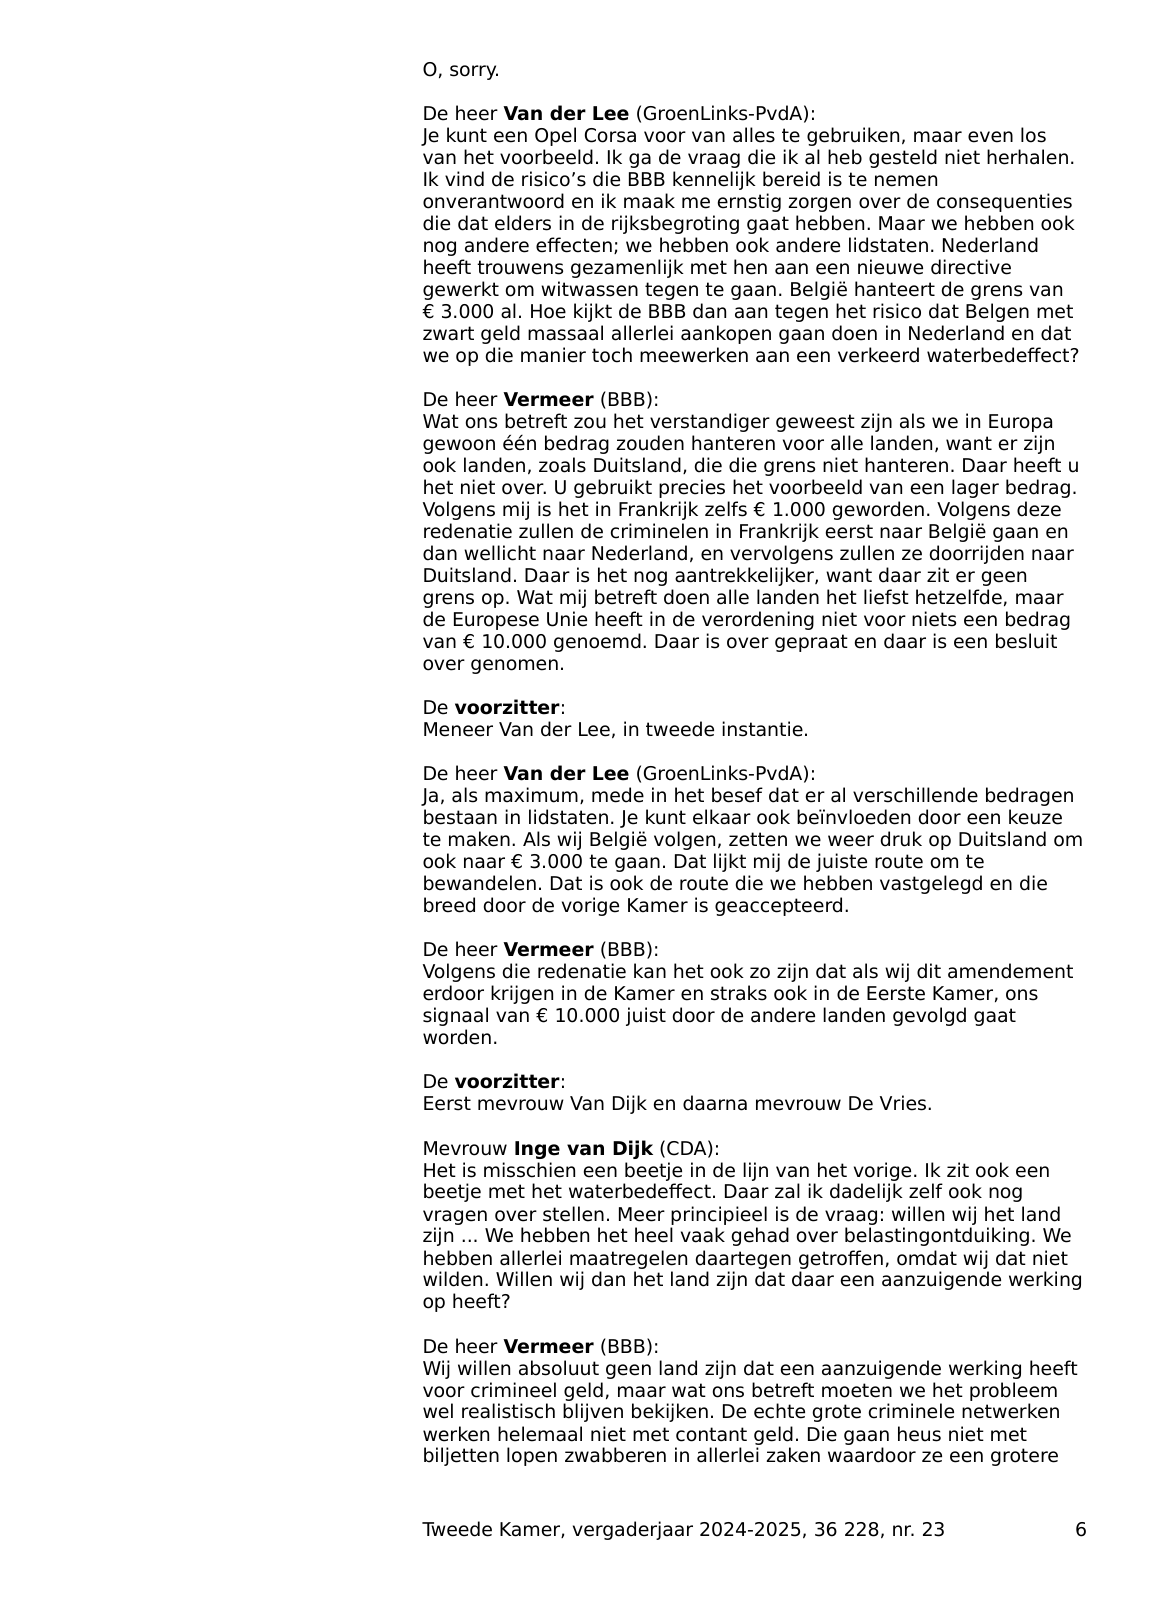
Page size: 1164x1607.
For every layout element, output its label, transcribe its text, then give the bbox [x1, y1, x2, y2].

text De voorzitter: [422, 697, 1087, 719]
text Volgens die redenatie kan het ook zo zijn dat als wij dit amendement erdoor krijgen in de Kamer en straks ook in de Eerste Kamer, ons signaal van € 10.000 juist door de andere landen gevolgd gaat worden. [422, 961, 1087, 1049]
text De heer Vermeer (BBB): [422, 939, 1087, 961]
text O, sorry. [422, 59, 1087, 81]
text Mevrouw Inge van Dijk (CDA): [422, 1137, 1087, 1159]
text Eerst mevrouw Van Dijk en daarna mevrouw De Vries. [422, 1093, 1087, 1115]
text Meneer Van der Lee, in tweede instantie. [422, 719, 1087, 741]
text Het is misschien een beetje in de lijn van het vorige. Ik zit ook een beetje met het waterbedeffect. Daar zal ik dadelijk zelf ook nog vragen over stellen. Meer principieel is de vraag: willen wij het land zijn ... We hebben het heel vaak gehad over belastingontduiking. We hebben allerlei maatregelen daartegen getroffen, omdat wij dat niet wilden. Willen wij dan het land zijn dat daar een aanzuigende werking op heeft? [422, 1159, 1087, 1313]
text Wij willen absoluut geen land zijn dat een aanzuigende werking heeft voor crimineel geld, maar wat ons betreft moeten we het probleem wel realistisch blijven bekijken. De echte grote criminele netwerken werken helemaal niet met contant geld. Die gaan heus niet met biljetten lopen zwabberen in allerlei zaken waardoor ze een grotere [422, 1357, 1087, 1467]
text De voorzitter: [422, 1071, 1087, 1093]
text De heer Vermeer (BBB): [422, 1336, 1087, 1357]
text De heer Vermeer (BBB): [422, 389, 1087, 411]
text Ja, als maximum, mede in het besef dat er al verschillende bedragen bestaan in lidstaten. Je kunt elkaar ook beïnvloeden door een keuze te maken. Als wij België volgen, zetten we weer druk op Duitsland om ook naar € 3.000 te gaan. Dat lijkt mij de juiste route om te bewandelen. Dat is ook de route die we hebben vastgelegd en die breed door de vorige Kamer is geaccepteerd. [422, 785, 1087, 917]
text Je kunt een Opel Corsa voor van alles te gebruiken, maar even los van het voorbeeld. Ik ga de vraag die ik al heb gesteld niet herhalen. Ik vind de risico’s die BBB kennelijk bereid is te nemen onverantwoord en ik maak me ernstig zorgen over de consequenties die dat elders in de rijksbegroting gaat hebben. Maar we hebben ook nog andere effecten; we hebben ook andere lidstaten. Nederland heeft trouwens gezamenlijk met hen aan een nieuwe directive gewerkt om witwassen tegen te gaan. België hanteert de grens van € 3.000 al. Hoe kijkt de BBB dan aan tegen het risico dat Belgen met zwart geld massaal allerlei aankopen gaan doen in Nederland en dat we op die manier toch meewerken aan een verkeerd waterbedeffect? [422, 125, 1087, 367]
text De heer Van der Lee (GroenLinks-PvdA): [422, 103, 1087, 125]
text Wat ons betreft zou het verstandiger geweest zijn als we in Europa gewoon één bedrag zouden hanteren voor alle landen, want er zijn ook landen, zoals Duitsland, die die grens niet hanteren. Daar heeft u het niet over. U gebruikt precies het voorbeeld van een lager bedrag. Volgens mij is het in Frankrijk zelfs € 1.000 geworden. Volgens deze redenatie zullen de criminelen in Frankrijk eerst naar België gaan en dan wellicht naar Nederland, en vervolgens zullen ze doorrijden naar Duitsland. Daar is het nog aantrekkelijker, want daar zit er geen grens op. Wat mij betreft doen alle landen het liefst hetzelfde, maar de Europese Unie heeft in de verordening niet voor niets een bedrag van € 10.000 genoemd. Daar is over gepraat en daar is een besluit over genomen. [422, 411, 1087, 675]
text De heer Van der Lee (GroenLinks-PvdA): [422, 763, 1087, 785]
